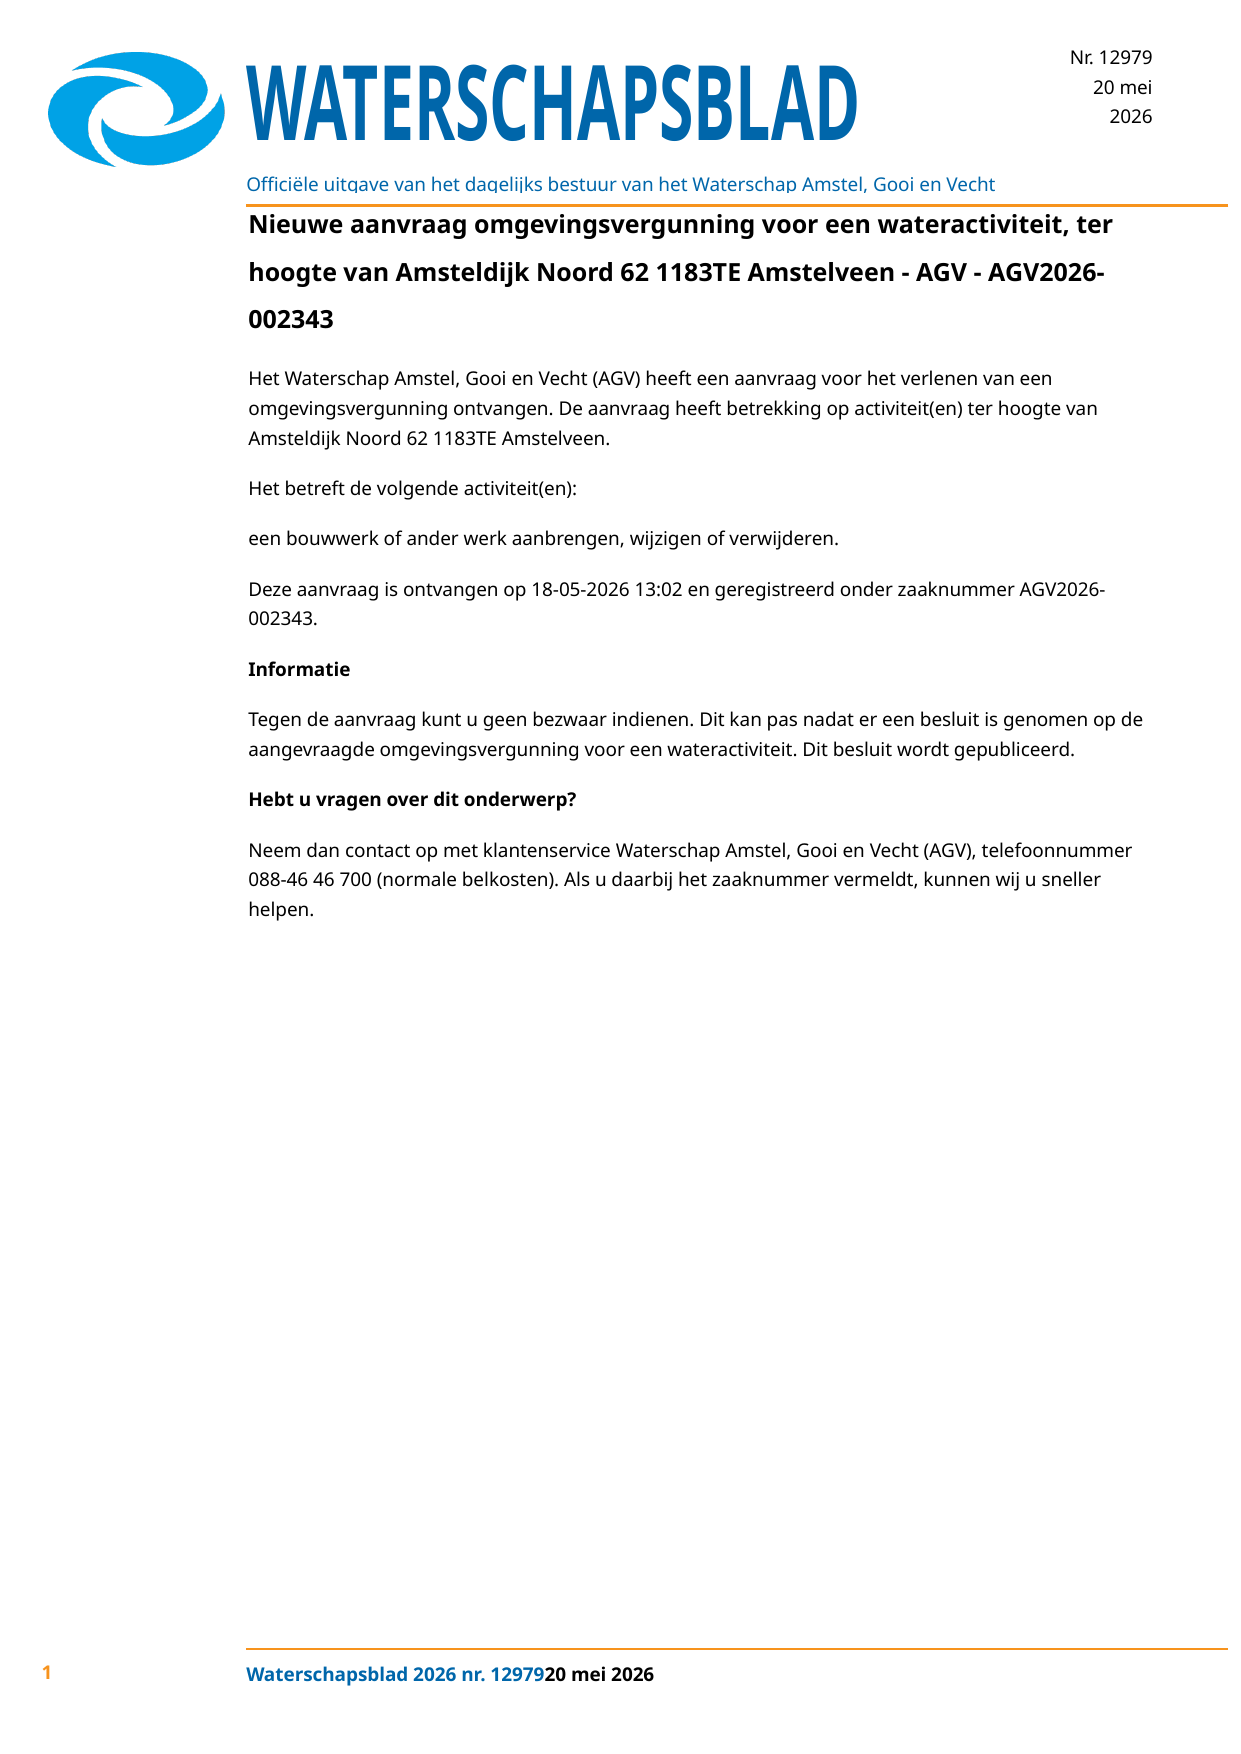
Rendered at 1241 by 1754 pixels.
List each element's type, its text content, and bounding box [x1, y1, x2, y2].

text Deze aanvraag is ontvangen op 18-05-2026 13:02 en geregistreerd onder zaaknummer AGV2026-002343. [248, 576, 1152, 631]
text Nieuwe aanvraag omgevingsvergunning voor een wateractiviteit, ter hoogte van Amsteldijk Noord 62 1183TE Amstelveen - AGV - AGV2026-002343 [248, 207, 1152, 336]
text een bouwwerk of ander werk aanbrengen, wijzigen of verwijderen. [248, 526, 1152, 551]
text Het Waterschap Amstel, Gooi en Vecht (AGV) heeft een aanvraag voor het verlenen van een omgevingsvergunning ontvangen. De aanvraag heeft betrekking op activiteit(en) ter hoogte van Amsteldijk Noord 62 1183TE Amstelveen. [248, 366, 1152, 450]
text Tegen de aanvraag kunt u geen bezwaar indienen. Dit kan pas nadat er een besluit is genomen op de aangevraagde omgevingsvergunning voor een wateractiviteit. Dit besluit wordt gepubliceerd. [248, 706, 1152, 762]
text Neem dan contact op met klantenservice Waterschap Amstel, Gooi en Vecht (AGV), telefoonnummer 088-46 46 700 (normale belkosten). Als u daarbij het zaaknummer vermeldt, kunnen wij u sneller helpen. [248, 837, 1152, 922]
picture [41, 47, 231, 172]
text Het betreft de volgende activiteit(en): [248, 475, 1152, 501]
text Informatie [248, 656, 1152, 682]
text Hebt u vragen over dit onderwerp? [248, 786, 1152, 812]
